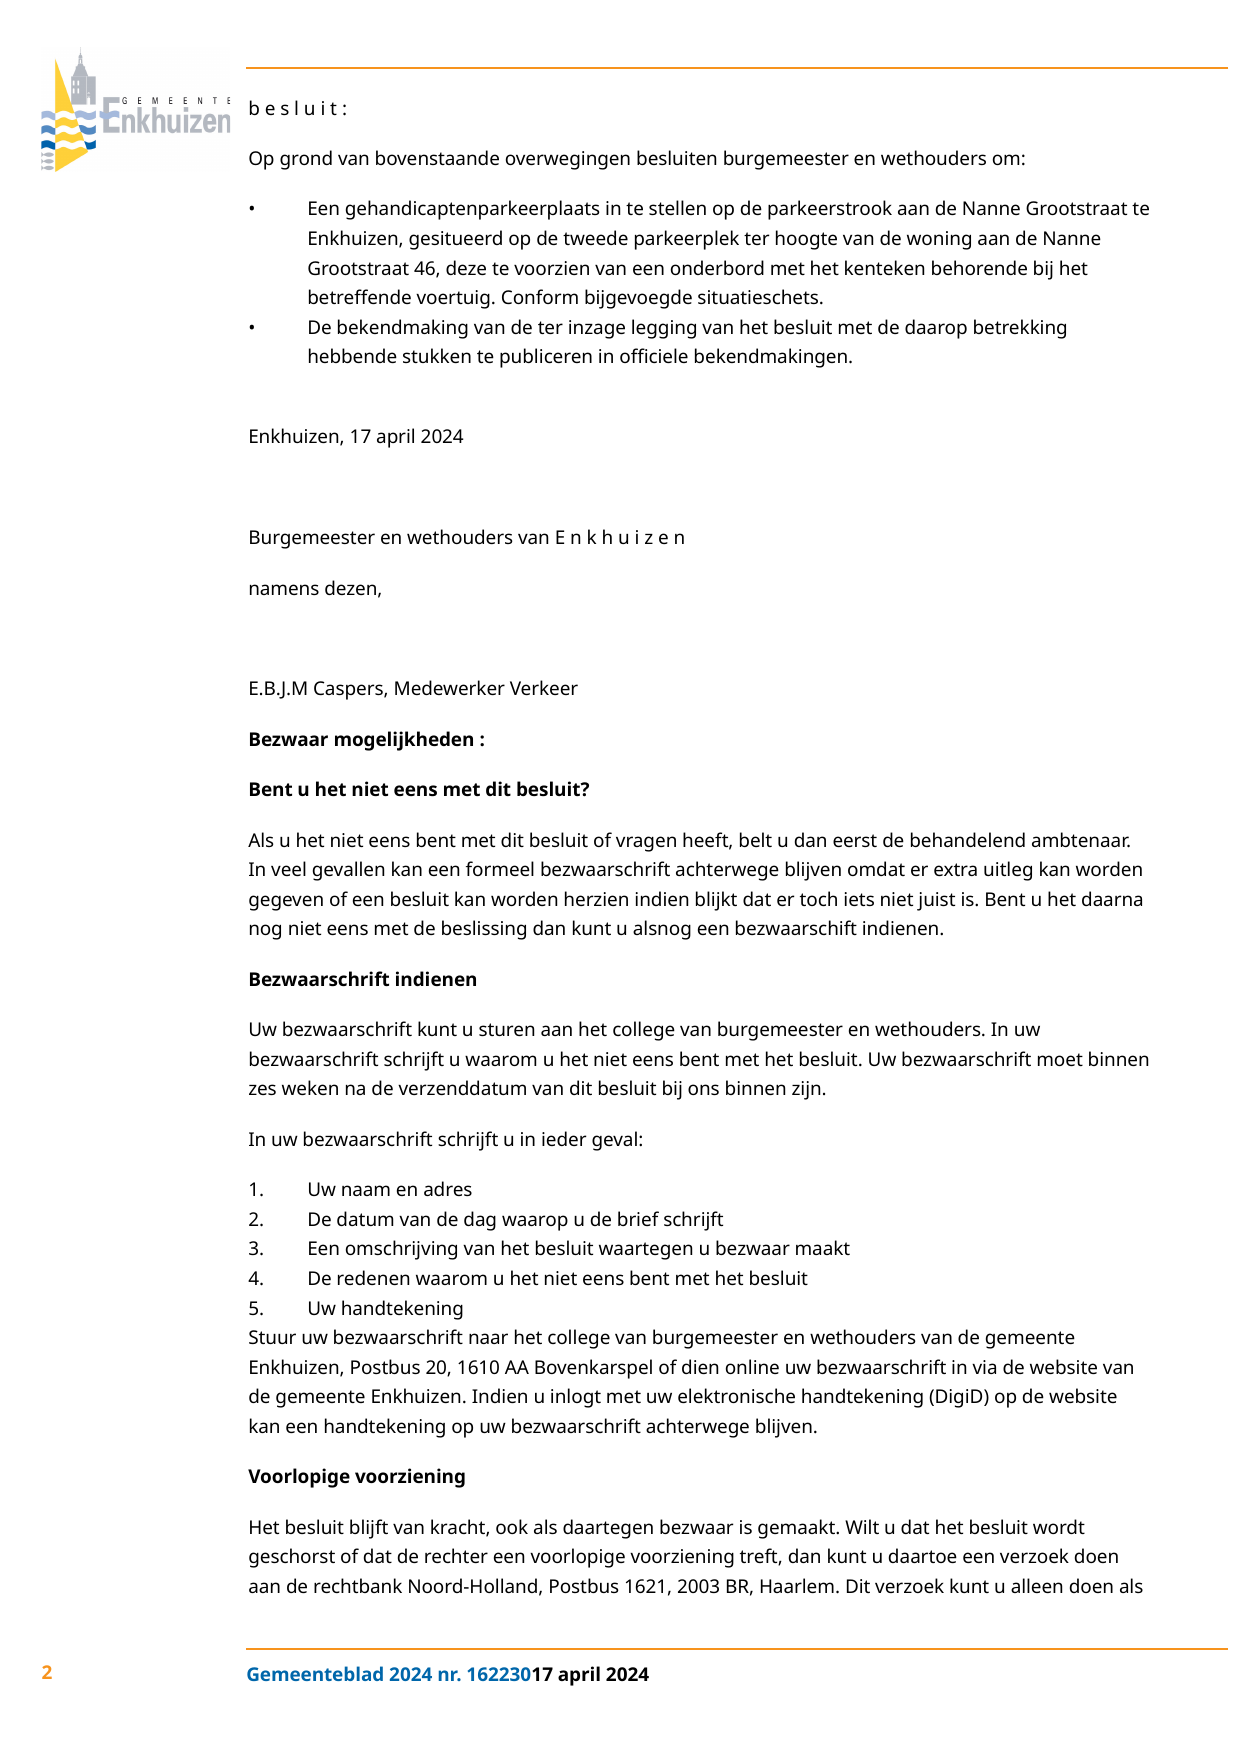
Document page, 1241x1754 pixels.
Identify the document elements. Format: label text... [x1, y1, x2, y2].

text Bent u het niet eens met dit besluit? [248, 776, 1152, 802]
picture [41, 47, 231, 172]
text Voorlopige voorziening [248, 1463, 1152, 1489]
list De datum van de dag waarop u de brief schrijft [248, 1206, 1152, 1232]
list Uw handtekening [248, 1295, 1152, 1321]
text Uw bezwaarschrift kunt u sturen aan het college van burgemeester en wethouders. In uw bezwaarschrift schrijft u waarom u het niet eens bent met het besluit. Uw bezwaarschrift moet binnen zes weken na de verzenddatum van dit besluit bij ons binnen zijn. [248, 1016, 1152, 1101]
list De redenen waarom u het niet eens bent met het besluit [248, 1265, 1152, 1291]
list Een omschrijving van het besluit waartegen u bezwaar maakt [248, 1236, 1152, 1261]
text Stuur uw bezwaarschrift naar het college van burgemeester en wethouders van de gemeente Enkhuizen, Postbus 20, 1610 AA Bovenkarspel of dien online uw bezwaarschrift in via de website van de gemeente Enkhuizen. Indien u inlogt met uw elektronische handtekening (DigiD) op de website kan een handtekening op uw bezwaarschrift achterwege blijven. [248, 1324, 1152, 1439]
list Een gehandicaptenparkeerplaats in te stellen op de parkeerstrook aan de Nanne Grootstraat te Enkhuizen, gesitueerd op de tweede parkeerplek ter hoogte van de woning aan de Nanne Grootstraat 46, deze te voorzien van een onderbord met het kenteken behorende bij het betreffende voertuig. Conform bijgevoegde situatieschets. [248, 196, 1152, 310]
text In uw bezwaarschrift schrijft u in ieder geval: [248, 1126, 1152, 1152]
text Het besluit blijft van kracht, ook als daartegen bezwaar is gemaakt. Wilt u dat het besluit wordt geschorst of dat de rechter een voorlopige voorziening treft, dan kunt u daartoe een verzoek doen aan de rechtbank Noord-Holland, Postbus 1621, 2003 BR, Haarlem. Dit verzoek kunt u alleen doen als [248, 1514, 1152, 1599]
text E.B.J.M Caspers, Medewerker Verkeer [248, 676, 1152, 701]
text namens dezen, [248, 575, 1152, 601]
text Als u het niet eens bent met dit besluit of vragen heeft, belt u dan eerst de behandelend ambtenaar. In veel gevallen kan een formeel bezwaarschrift achterwege blijven omdat er extra uitleg kan worden gegeven of een besluit kan worden herzien indien blijkt dat er toch iets niet juist is. Bent u het daarna nog niet eens met de beslissing dan kunt u alsnog een bezwaarschift indienen. [248, 827, 1152, 941]
text Enkhuizen, 17 april 2024 [248, 423, 1152, 449]
list De bekendmaking van de ter inzage legging van het besluit met de daarop betrekking hebbende stukken te publiceren in officiele bekendmakingen. [248, 314, 1152, 369]
text Burgemeester en wethouders van E n k h u i z e n [248, 524, 1152, 550]
text Op grond van bovenstaande overwegingen besluiten burgemeester en wethouders om: [248, 145, 1152, 171]
text Bezwaarschrift indienen [248, 966, 1152, 992]
list Uw naam en adres [248, 1176, 1152, 1202]
text b e s l u i t : [248, 95, 1152, 121]
text Bezwaar mogelijkheden : [248, 726, 1152, 752]
